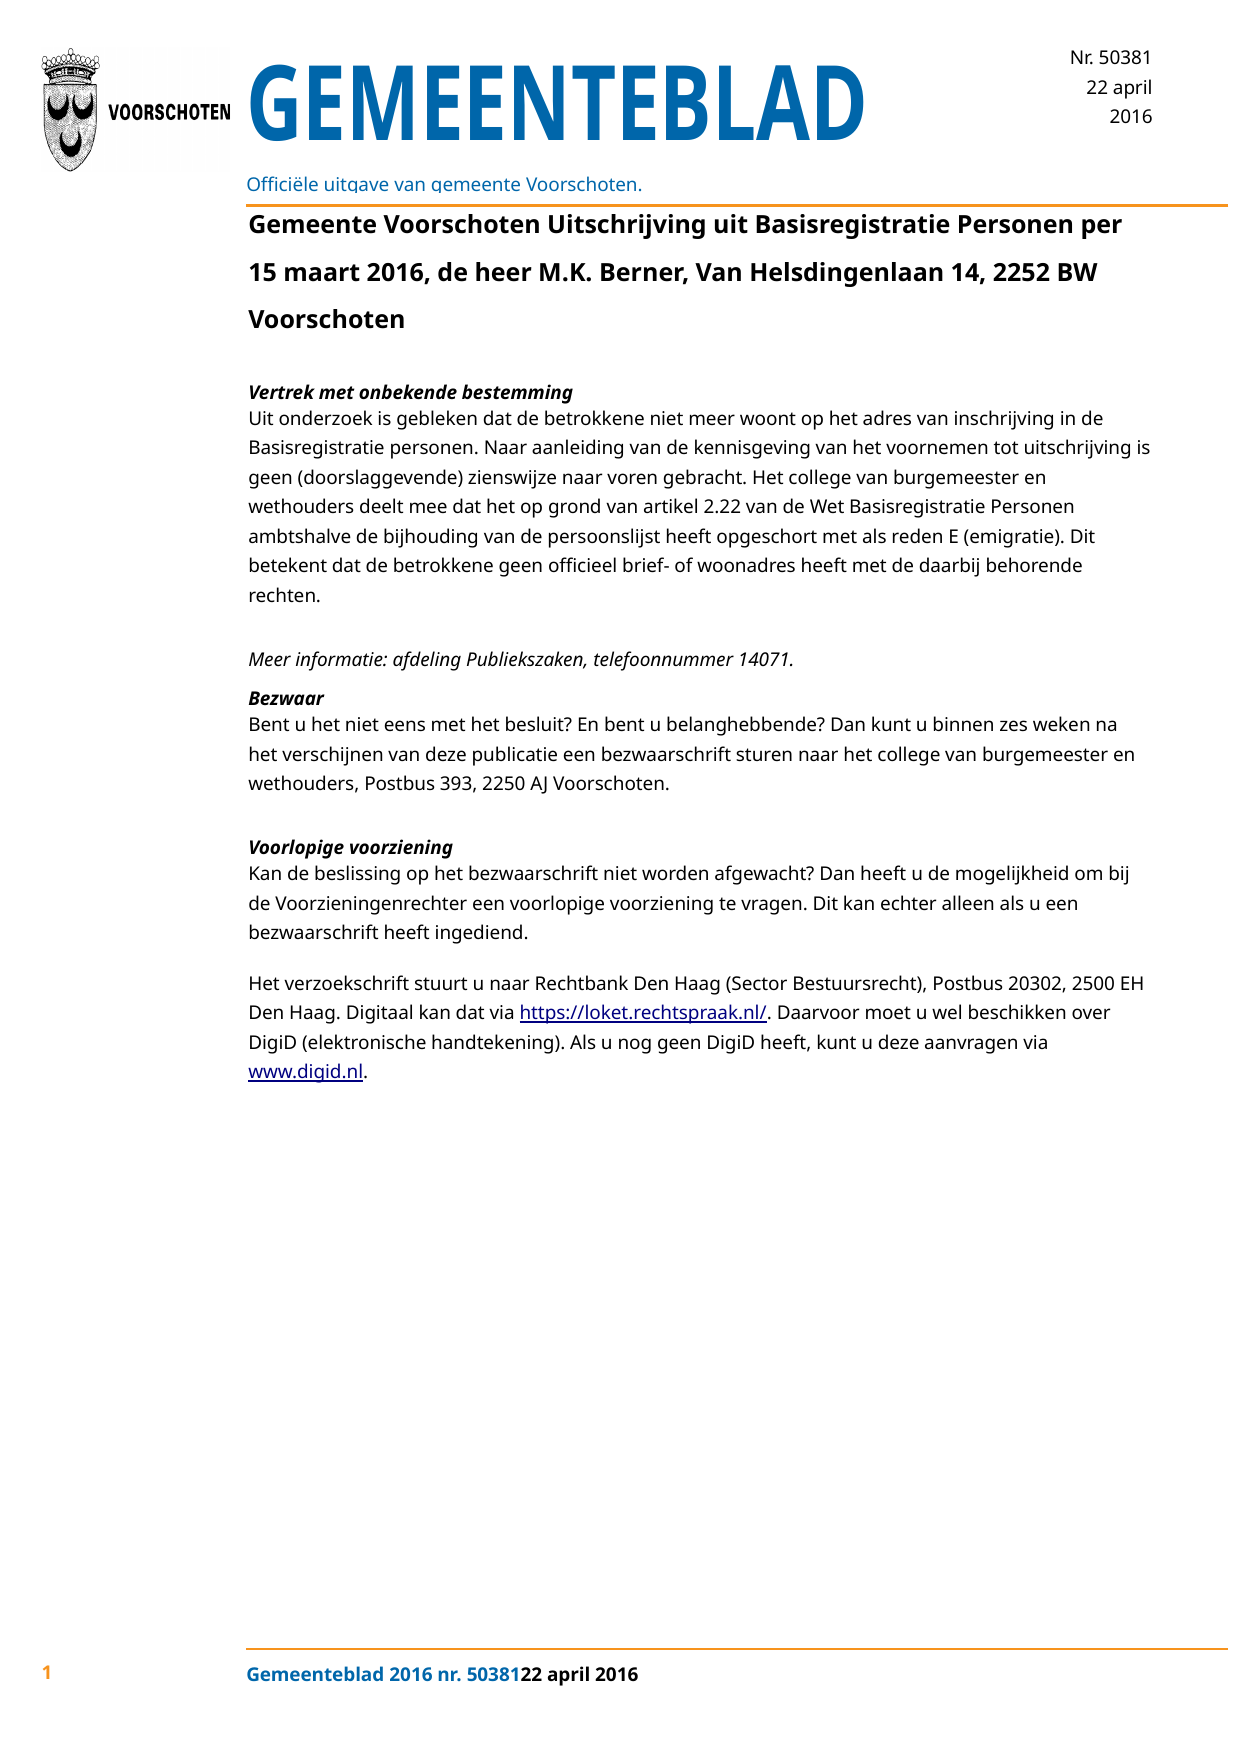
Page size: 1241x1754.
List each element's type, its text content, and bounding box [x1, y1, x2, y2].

picture [41, 47, 231, 172]
text Uit onderzoek is gebleken dat de betrokkene niet meer woont op het adres van inschrijving in de Basisregistratie personen. Naar aanleiding van de kennisgeving van het voornemen tot uitschrijving is geen (doorslaggevende) zienswijze naar voren gebracht. Het college van burgemeester en wethouders deelt mee dat het op grond van artikel 2.22 van de Wet Basisregistratie Personen ambtshalve de bijhouding van de persoonslijst heeft opgeschort met als reden E (emigratie). Dit betekent dat de betrokkene geen officieel brief- of woonadres heeft met de daarbij behorende rechten. [248, 405, 1152, 608]
text Vertrek met onbekende bestemming [248, 379, 1152, 405]
text Bent u het niet eens met het besluit? En bent u belanghebbende? Dan kunt u binnen zes weken na het verschijnen van deze publicatie een bezwaarschrift sturen naar het college van burgemeester en wethouders, Postbus 393, 2250 AJ Voorschoten. [248, 711, 1152, 796]
text Meer informatie: afdeling Publiekszaken, telefoonnummer 14071. [248, 646, 1152, 672]
text Het verzoekschrift stuurt u naar Rechtbank Den Haag (Sector Bestuursrecht), Postbus 20302, 2500 EH Den Haag. Digitaal kan dat via https://loket.rechtspraak.nl/. Daarvoor moet u wel beschikken over DigiD (elektronische handtekening). Als u nog geen DigiD heeft, kunt u deze aanvragen via www.digid.nl. [248, 970, 1152, 1084]
text Kan de beslissing op het bezwaarschrift niet worden afgewacht? Dan heeft u de mogelijkheid om bij de Voorzieningenrechter een voorlopige voorziening te vragen. Dit kan echter alleen als u een bezwaarschrift heeft ingediend. [248, 860, 1152, 945]
text Voorlopige voorziening [248, 834, 1152, 860]
text Gemeente Voorschoten Uitschrijving uit Basisregistratie Personen per 15 maart 2016, de heer M.K. Berner, Van Helsdingenlaan 14, 2252 BW Voorschoten [248, 207, 1152, 336]
text Bezwaar [248, 686, 1152, 711]
